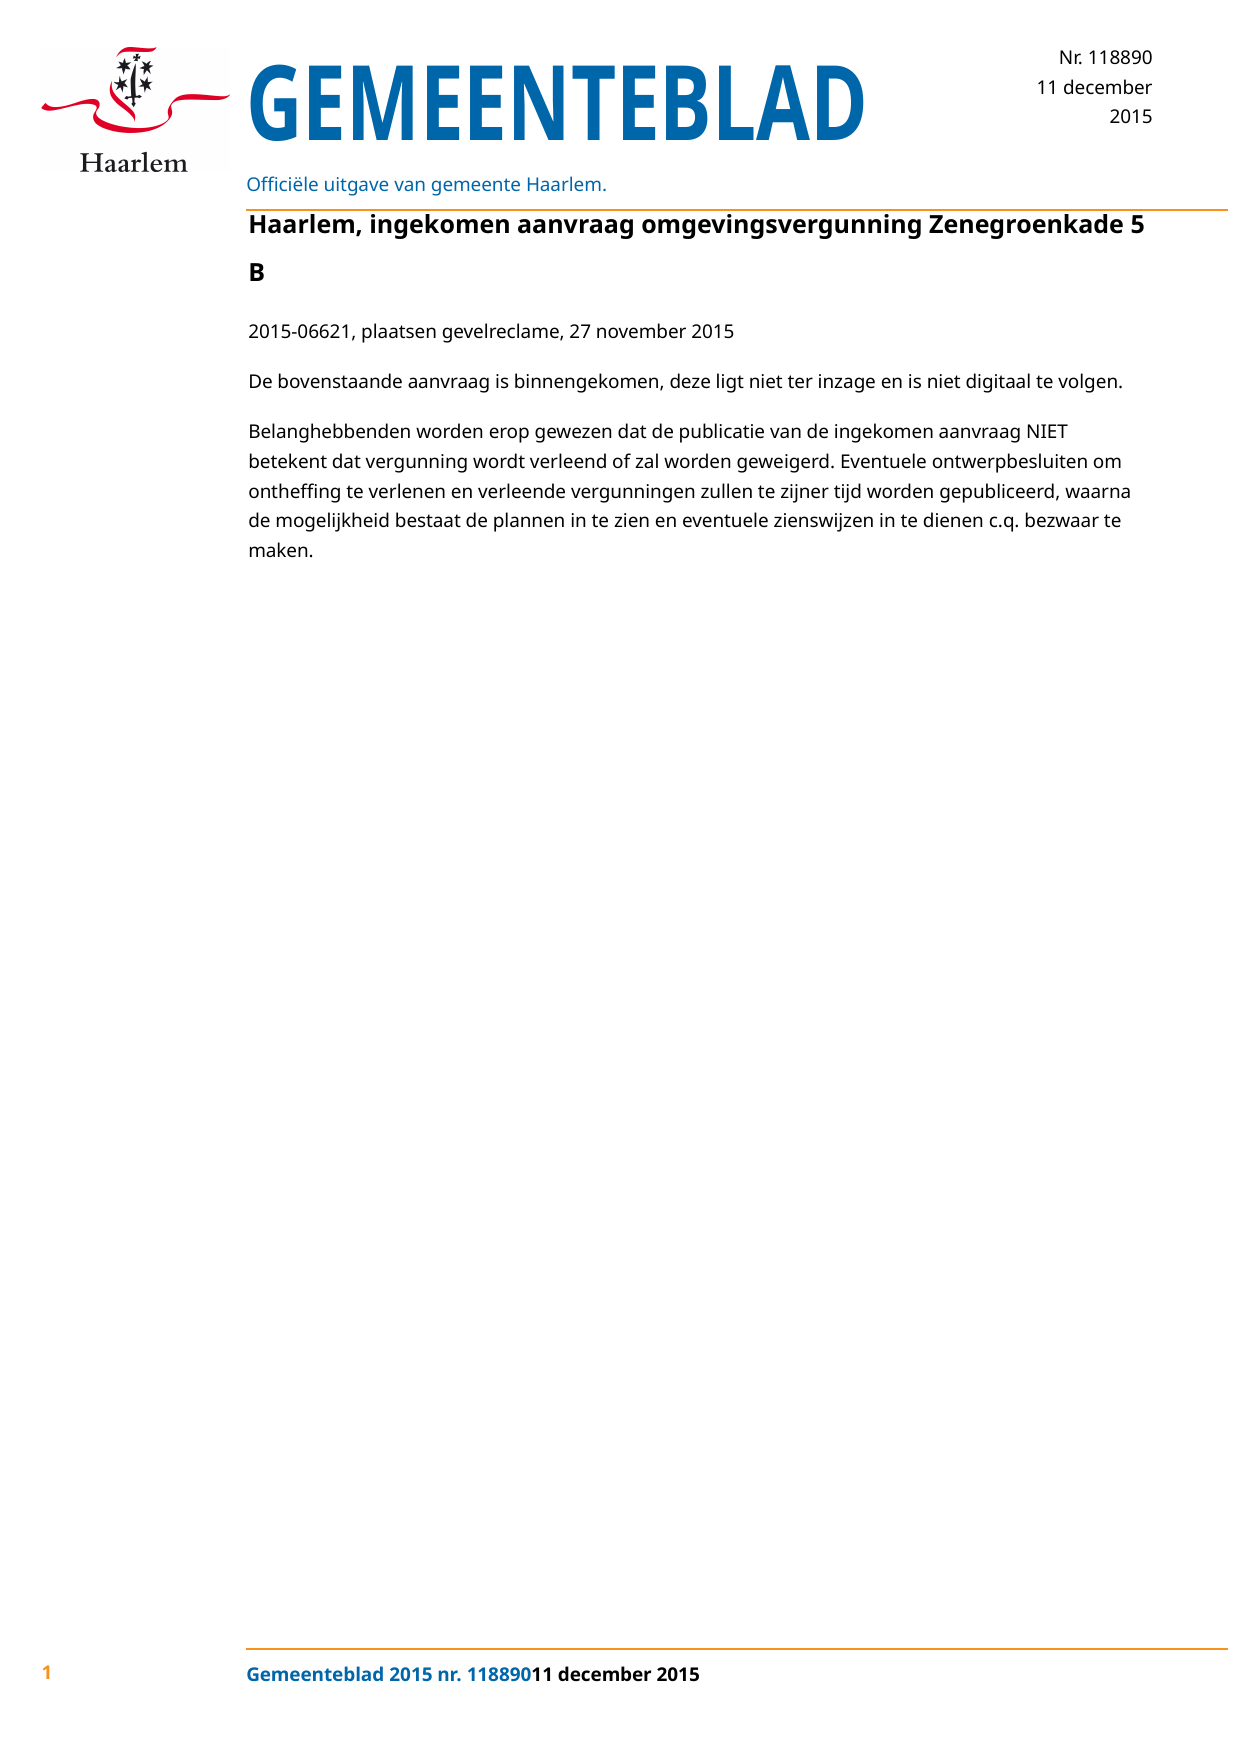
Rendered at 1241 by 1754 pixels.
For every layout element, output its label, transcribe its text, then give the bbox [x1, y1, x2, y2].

text De bovenstaande aanvraag is binnengekomen, deze ligt niet ter inzage en is niet digitaal te volgen. [248, 368, 1152, 394]
text Belanghebbenden worden erop gewezen dat de publicatie van de ingekomen aanvraag NIET betekent dat vergunning wordt verleend of zal worden geweigerd. Eventuele ontwerpbesluiten om ontheffing te verlenen en verleende vergunningen zullen te zijner tijd worden gepubliceerd, waarna de mogelijkheid bestaat de plannen in te zien en eventuele zienswijzen in te dienen c.q. bezwaar te maken. [248, 419, 1152, 563]
text Haarlem, ingekomen aanvraag omgevingsvergunning Zenegroenkade 5 B [248, 211, 1152, 288]
picture [41, 47, 231, 172]
text 2015-06621, plaatsen gevelreclame, 27 november 2015 [248, 318, 1152, 344]
